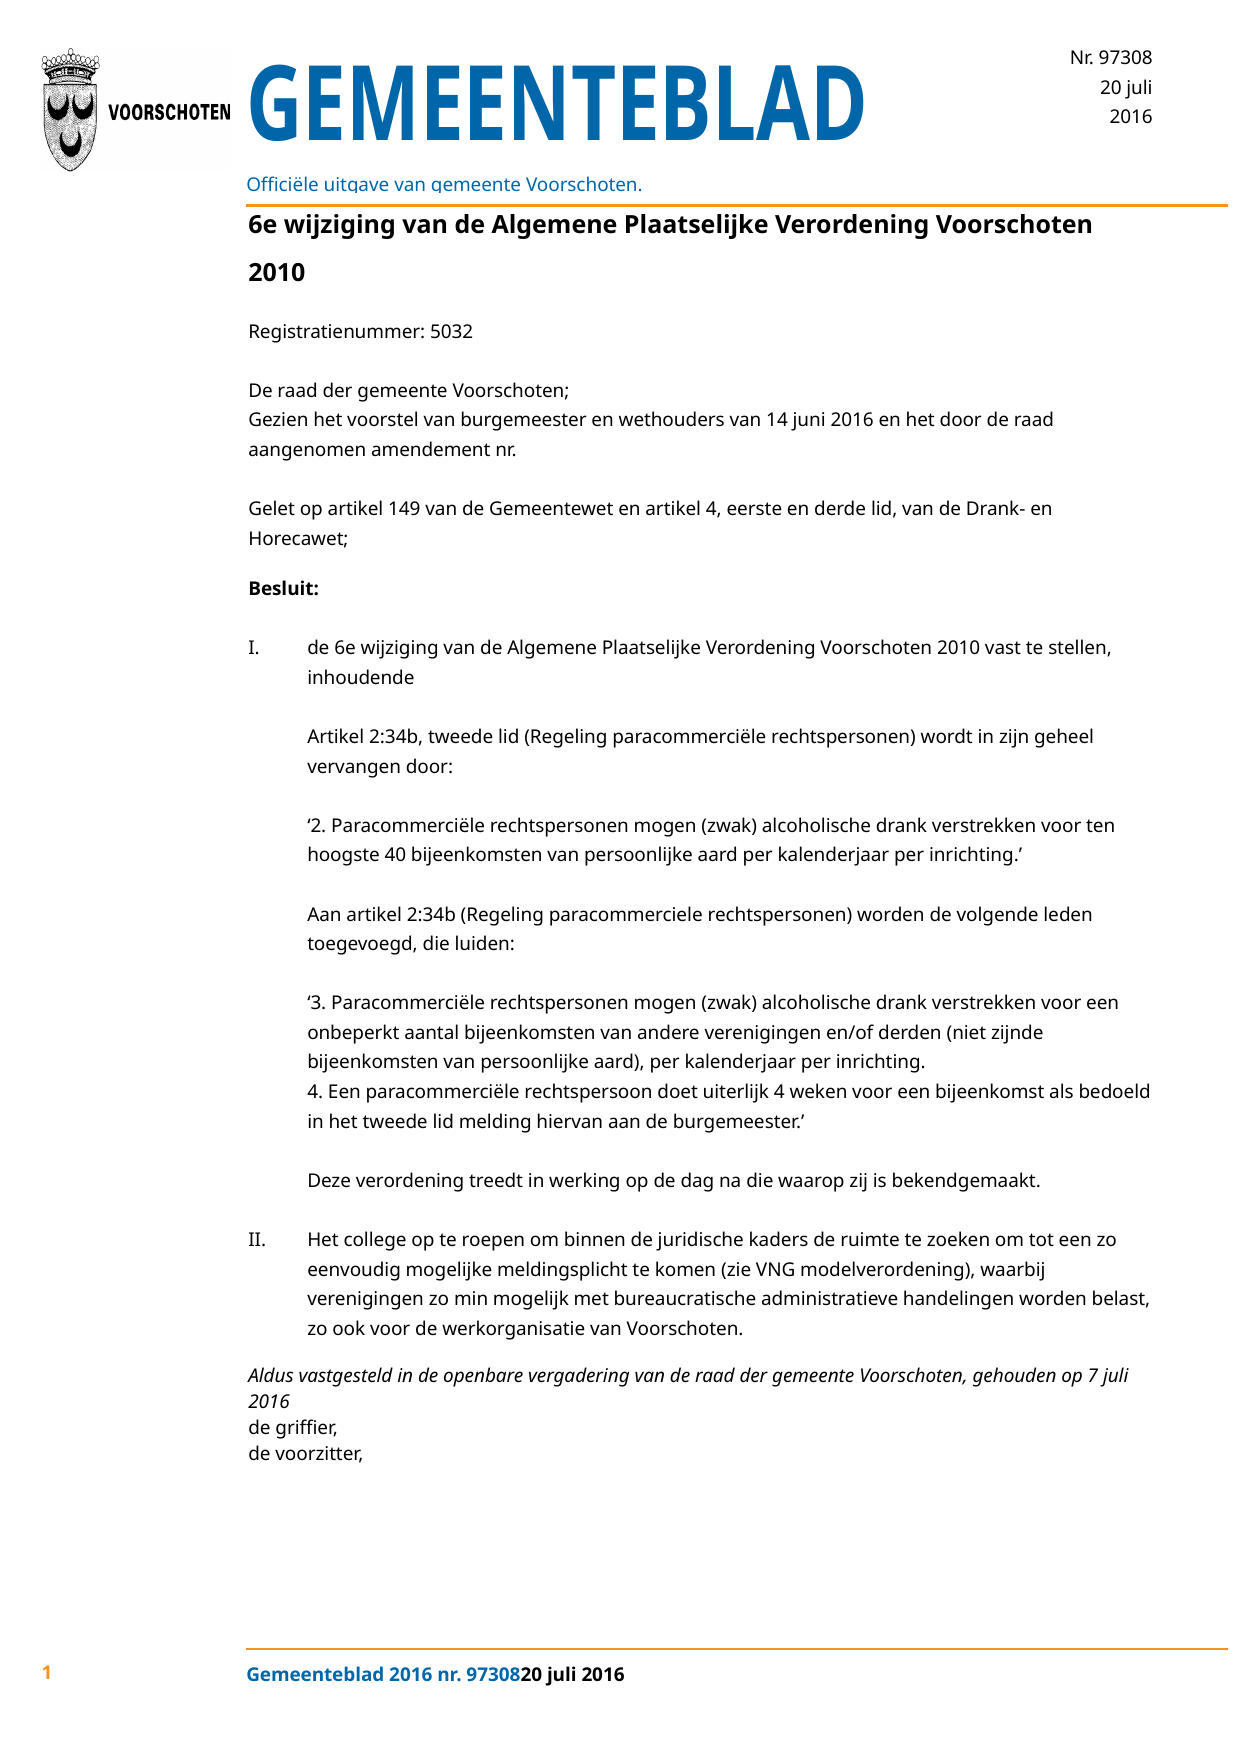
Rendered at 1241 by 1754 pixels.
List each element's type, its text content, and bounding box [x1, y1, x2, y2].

text de voorzitter, [248, 1440, 1152, 1466]
picture [41, 47, 231, 172]
text de griffier, [248, 1414, 1152, 1440]
list ‘3. Paracommerciële rechtspersonen mogen (zwak) alcoholische drank verstrekken voor een onbeperkt aantal bijeenkomsten van andere verenigingen en/of derden (niet zijnde bijeenkomsten van persoonlijke aard), per kalenderjaar per inrichting. [248, 989, 1152, 1074]
list Artikel 2:34b, tweede lid (Regeling paracommerciële rechtspersonen) wordt in zijn geheel vervangen door: [248, 723, 1152, 778]
text Aldus vastgesteld in de openbare vergadering van de raad der gemeente Voorschoten, gehouden op 7 juli 2016 [248, 1363, 1152, 1414]
text Gelet op artikel 149 van de Gemeentewet en artikel 4, eerste en derde lid, van de Drank- en Horecawet; [248, 495, 1152, 551]
text De raad der gemeente Voorschoten; [248, 377, 1152, 403]
list Aan artikel 2:34b (Regeling paracommerciele rechtspersonen) worden de volgende leden toegevoegd, die luiden: [248, 901, 1152, 956]
text Gezien het voorstel van burgemeester en wethouders van 14 juni 2016 en het door de raad aangenomen amendement nr. [248, 407, 1152, 462]
text Besluit: [248, 575, 1152, 601]
list Het college op te roepen om binnen de juridische kaders de ruimte te zoeken om tot een zo eenvoudig mogelijke meldingsplicht te komen (zie VNG modelverordening), waarbij verenigingen zo min mogelijk met bureaucratische administratieve handelingen worden belast, zo ook voor de werkorganisatie van Voorschoten. [248, 1226, 1152, 1341]
list de 6e wijziging van de Algemene Plaatselijke Verordening Voorschoten 2010 vast te stellen, inhoudende [248, 634, 1152, 690]
list ‘2. Paracommerciële rechtspersonen mogen (zwak) alcoholische drank verstrekken voor ten hoogste 40 bijeenkomsten van persoonlijke aard per kalenderjaar per inrichting.’ [248, 812, 1152, 867]
text Registratienummer: 5032 [248, 318, 1152, 344]
list 4. Een paracommerciële rechtspersoon doet uiterlijk 4 weken voor een bijeenkomst als bedoeld in het tweede lid melding hiervan aan de burgemeester.’ [248, 1078, 1152, 1133]
text 6e wijziging van de Algemene Plaatselijke Verordening Voorschoten 2010 [248, 207, 1152, 288]
list Deze verordening treedt in werking op de dag na die waarop zij is bekendgemaakt. [248, 1167, 1152, 1193]
